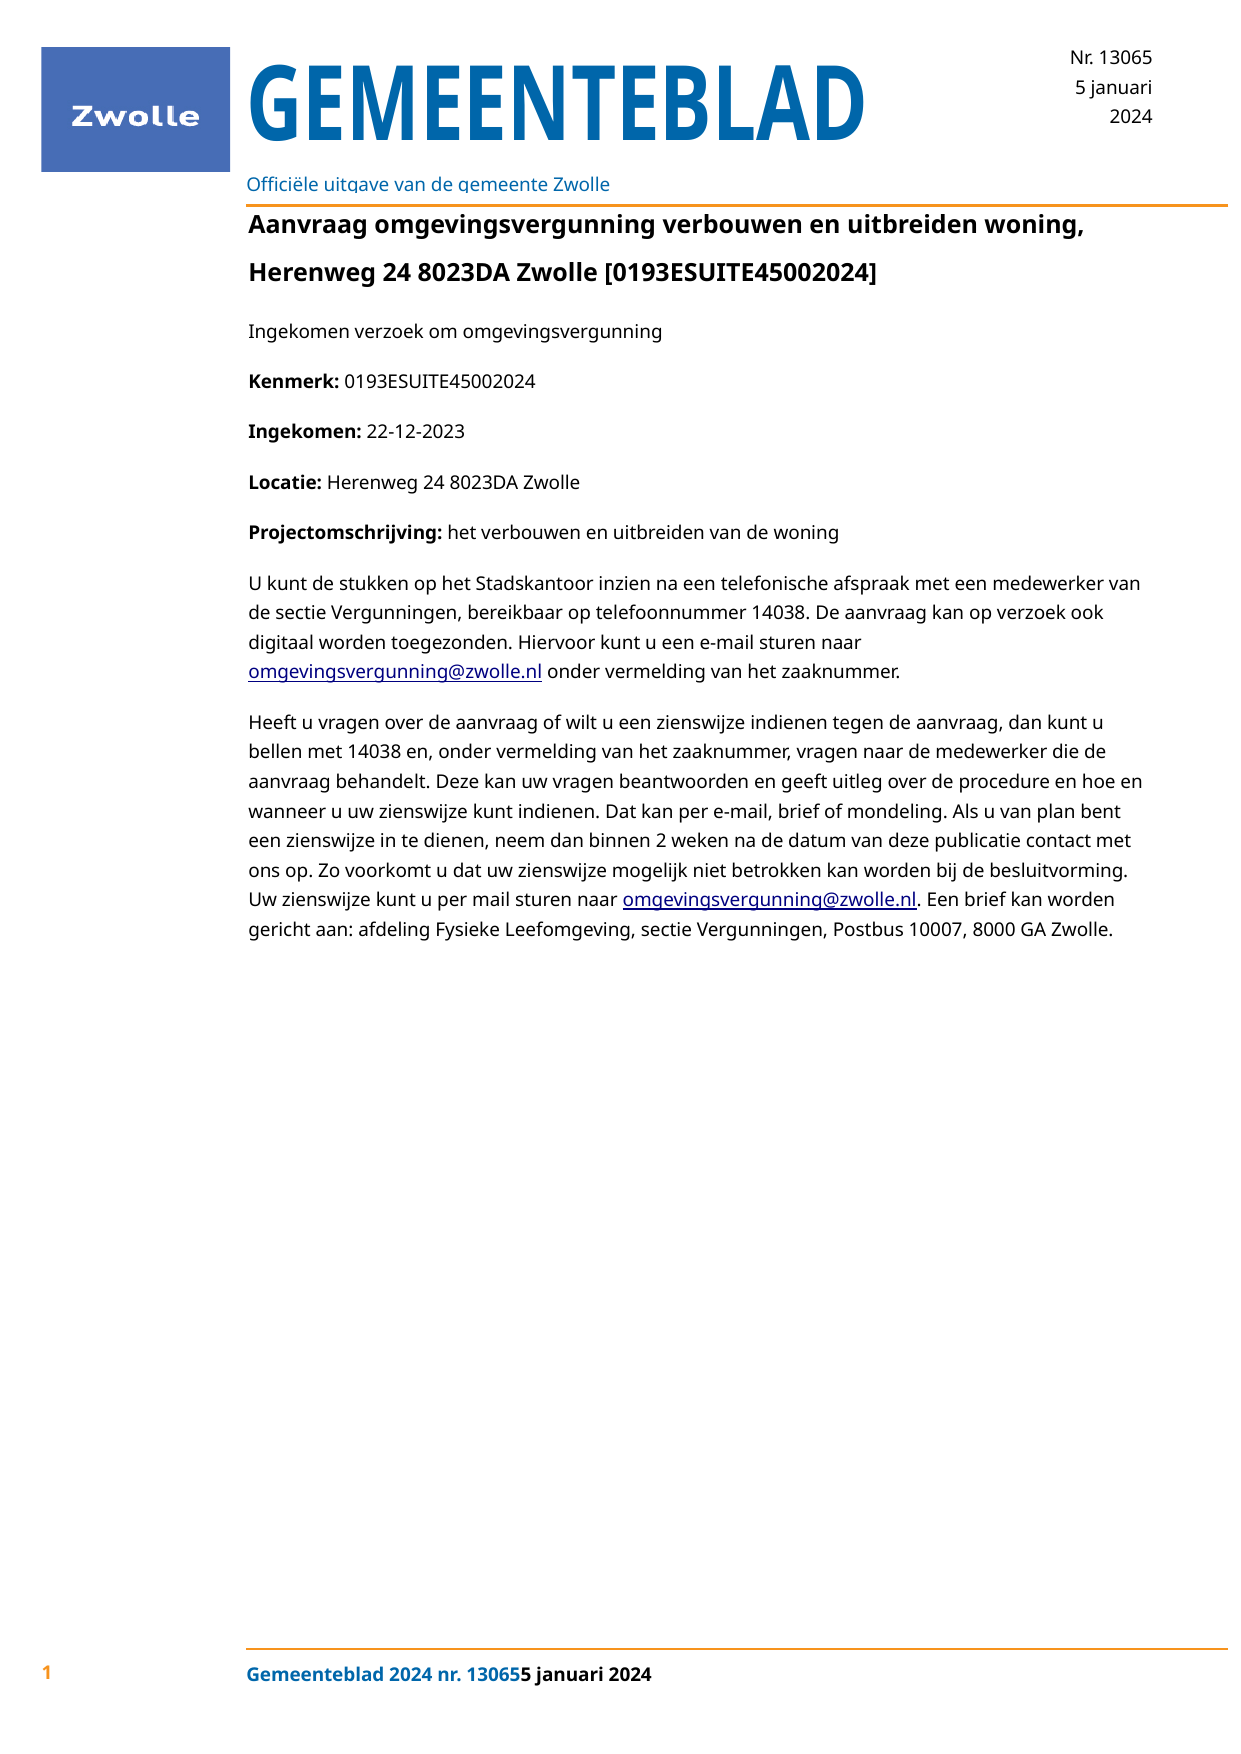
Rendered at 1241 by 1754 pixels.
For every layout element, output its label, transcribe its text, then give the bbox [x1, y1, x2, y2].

text U kunt de stukken op het Stadskantoor inzien na een telefonische afspraak met een medewerker van de sectie Vergunningen, bereikbaar op telefoonnummer 14038. De aanvraag kan op verzoek ook digitaal worden toegezonden. Hiervoor kunt u een e-mail sturen naar omgevingsvergunning@zwolle.nl onder vermelding van het zaaknummer. [248, 570, 1152, 684]
text Aanvraag omgevingsvergunning verbouwen en uitbreiden woning, Herenweg 24 8023DA Zwolle [0193ESUITE45002024] [248, 207, 1152, 288]
text Heeft u vragen over de aanvraag of wilt u een zienswijze indienen tegen de aanvraag, dan kunt u bellen met 14038 en, onder vermelding van het zaaknummer, vragen naar de medewerker die de aanvraag behandelt. Deze kan uw vragen beantwoorden en geeft uitleg over de procedure en hoe en wanneer u uw zienswijze kunt indienen. Dat kan per e-mail, brief of mondeling. Als u van plan bent een zienswijze in te dienen, neem dan binnen 2 weken na de datum van deze publicatie contact met ons op. Zo voorkomt u dat uw zienswijze mogelijk niet betrokken kan worden bij de besluitvorming. Uw zienswijze kunt u per mail sturen naar omgevingsvergunning@zwolle.nl. Een brief kan worden gericht aan: afdeling Fysieke Leefomgeving, sectie Vergunningen, Postbus 10007, 8000 GA Zwolle. [248, 709, 1152, 942]
text Locatie: Herenweg 24 8023DA Zwolle [248, 469, 1152, 495]
picture [41, 47, 231, 172]
text Ingekomen verzoek om omgevingsvergunning [248, 318, 1152, 344]
text Ingekomen: 22-12-2023 [248, 419, 1152, 444]
text Kenmerk: 0193ESUITE45002024 [248, 368, 1152, 394]
text Projectomschrijving: het verbouwen en uitbreiden van de woning [248, 519, 1152, 545]
